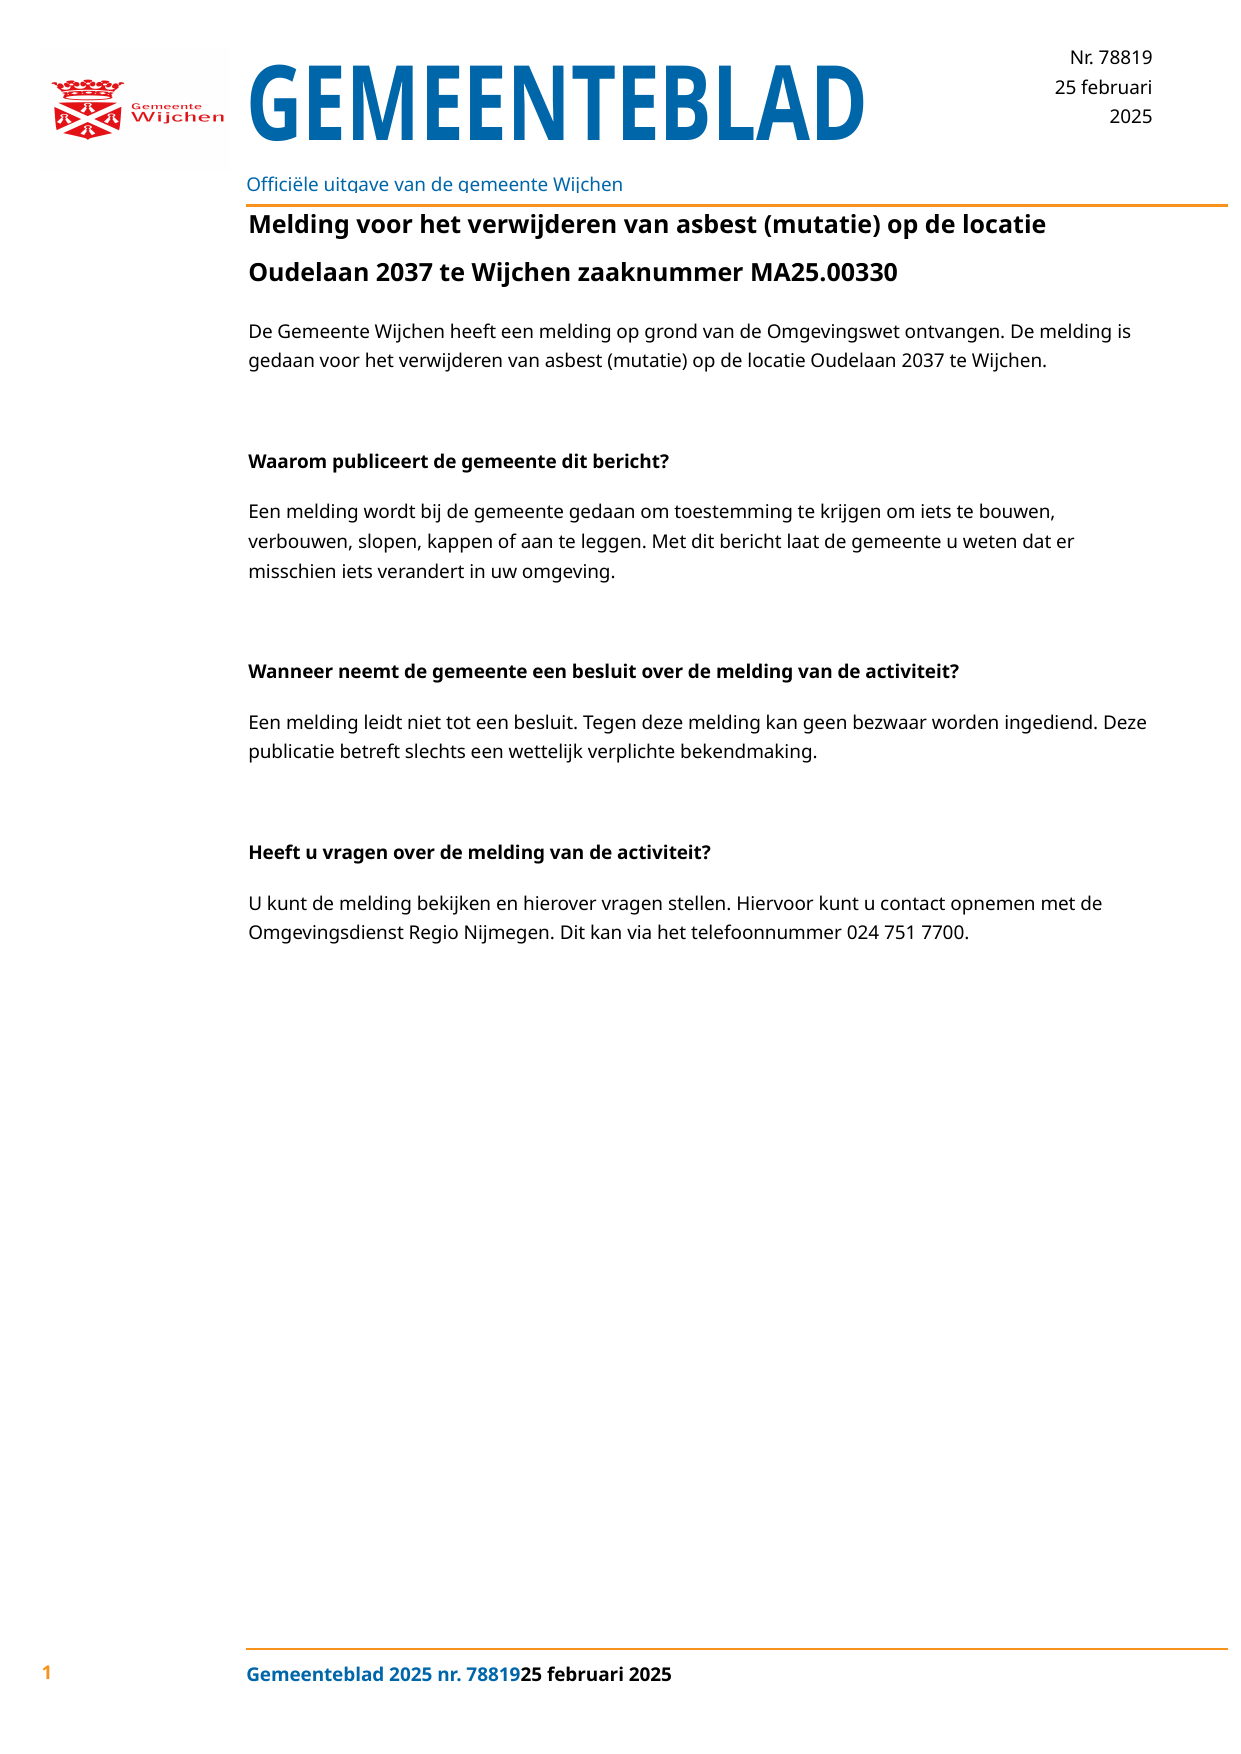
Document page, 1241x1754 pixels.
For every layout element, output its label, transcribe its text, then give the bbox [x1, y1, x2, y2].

text Heeft u vragen over de melding van de activiteit? [248, 839, 1152, 865]
picture [41, 47, 231, 172]
text Een melding wordt bij de gemeente gedaan om toestemming te krijgen om iets te bouwen, verbouwen, slopen, kappen of aan te leggen. Met dit bericht laat de gemeente u weten dat er misschien iets verandert in uw omgeving. [248, 499, 1152, 584]
text Melding voor het verwijderen van asbest (mutatie) op de locatie Oudelaan 2037 te Wijchen zaaknummer MA25.00330 [248, 207, 1152, 288]
text De Gemeente Wijchen heeft een melding op grond van de Omgevingswet ontvangen. De melding is gedaan voor het verwijderen van asbest (mutatie) op de locatie Oudelaan 2037 te Wijchen. [248, 318, 1152, 373]
text Waarom publiceert de gemeente dit bericht? [248, 448, 1152, 474]
text Een melding leidt niet tot een besluit. Tegen deze melding kan geen bezwaar worden ingediend. Deze publicatie betreft slechts een wettelijk verplichte bekendmaking. [248, 709, 1152, 764]
text U kunt de melding bekijken en hierover vragen stellen. Hiervoor kunt u contact opnemen met de Omgevingsdienst Regio Nijmegen. Dit kan via het telefoonnummer 024 751 7700. [248, 890, 1152, 945]
text Wanneer neemt de gemeente een besluit over de melding van de activiteit? [248, 659, 1152, 684]
